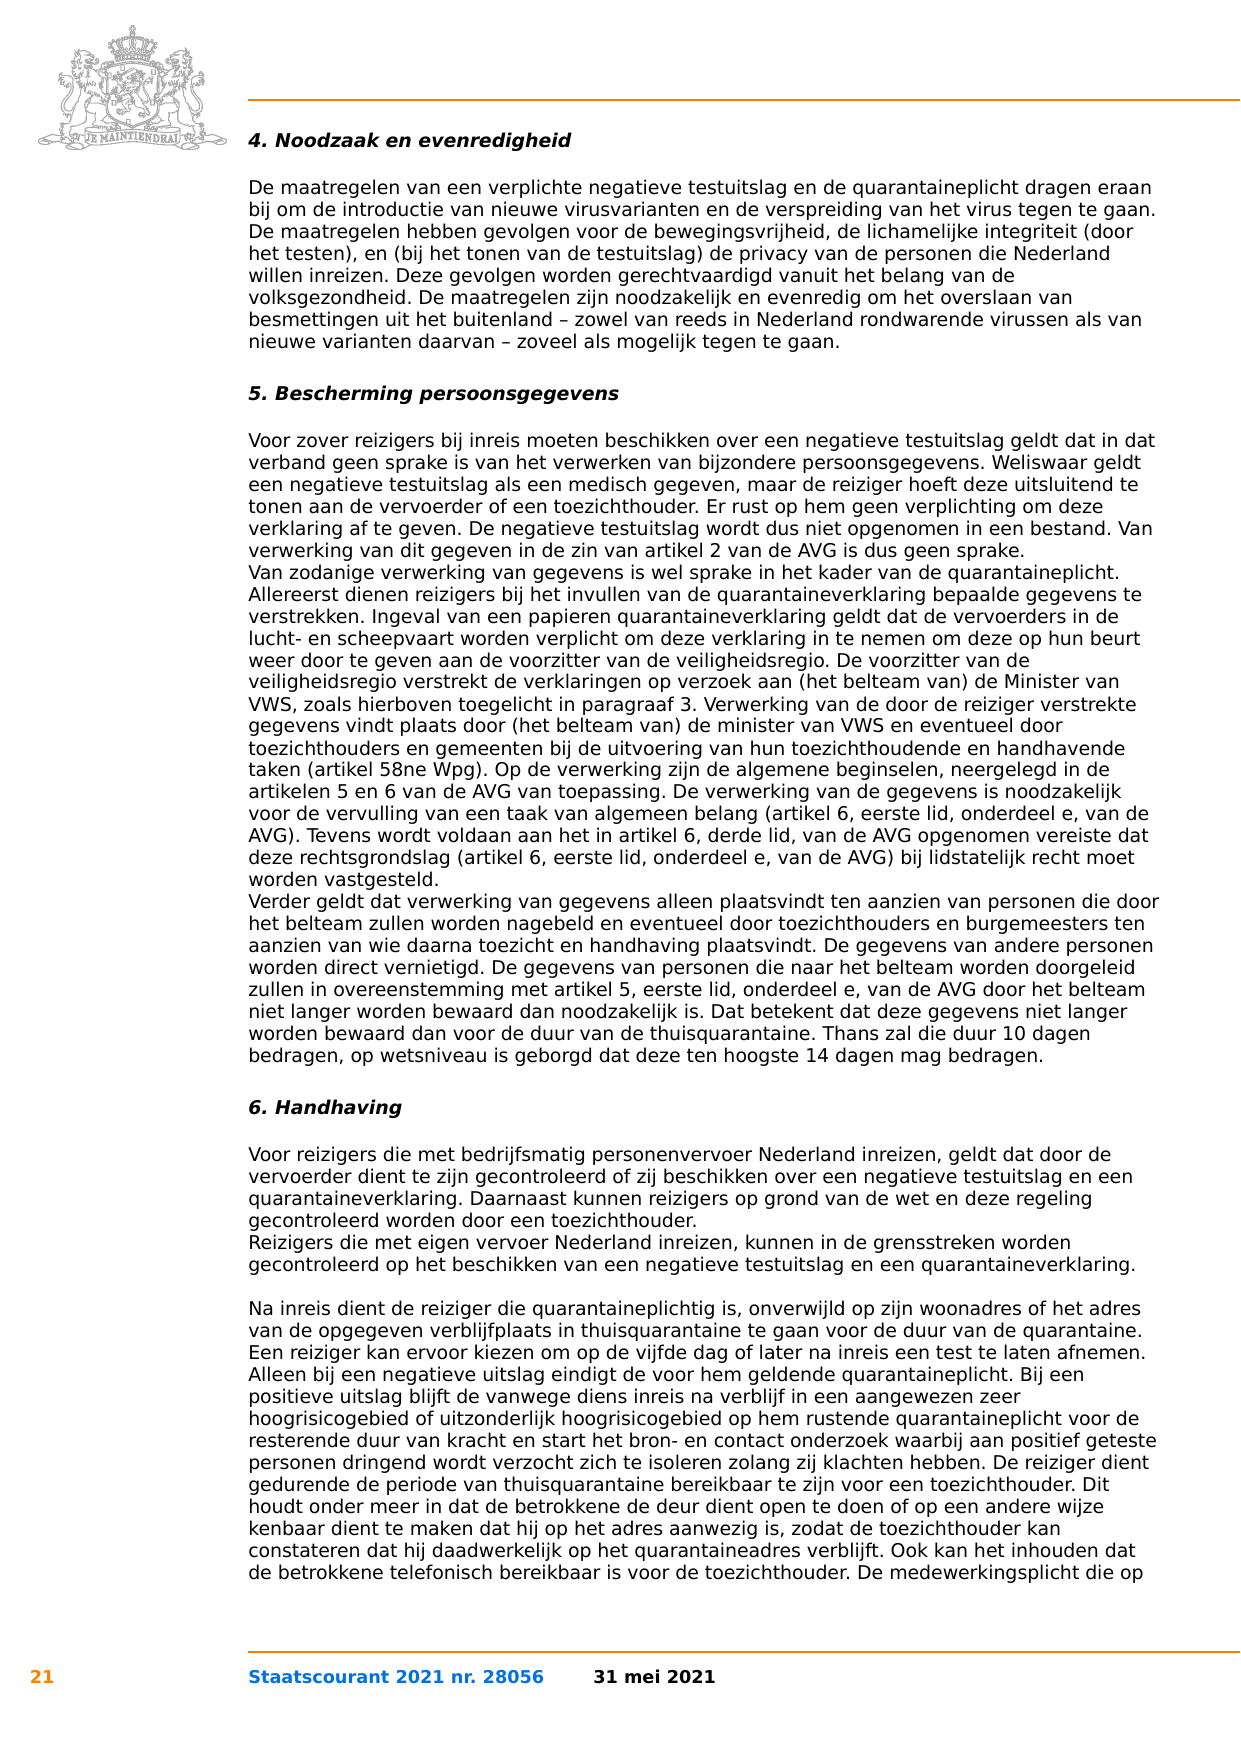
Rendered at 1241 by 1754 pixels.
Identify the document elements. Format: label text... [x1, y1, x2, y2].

picture [38, 25, 227, 150]
text Na inreis dient de reiziger die quarantaineplichtig is, onverwijld op zijn woonadres of het adres van de opgegeven verblijfplaats in thuisquarantaine te gaan voor de duur van de quarantaine. Een reiziger kan ervoor kiezen om op de vijfde dag of later na inreis een test te laten afnemen. Alleen bij een negatieve uitslag eindigt de voor hem geldende quarantaineplicht. Bij een positieve uitslag blijft de vanwege diens inreis na verblijf in een aangewezen zeer hoogrisicogebied of uitzonderlijk hoogrisicogebied op hem rustende quarantaineplicht voor de resterende duur van kracht en start het bron- en contact onderzoek waarbij aan positief geteste personen dringend wordt verzocht zich te isoleren zolang zij klachten hebben. De reiziger dient gedurende de periode van thuisquarantaine bereikbaar te zijn voor een toezichthouder. Dit houdt onder meer in dat de betrokkene de deur dient open te doen of op een andere wijze kenbaar dient te maken dat hij op het adres aanwezig is, zodat de toezichthouder kan constateren dat hij daadwerkelijk op het quarantaineadres verblijft. Ook kan het inhouden dat de betrokkene telefonisch bereikbaar is voor de toezichthouder. De medewerkingsplicht die op [248, 1298, 1163, 1583]
subtitle 5. Bescherming persoonsgegevens [248, 383, 1163, 405]
text Verder geldt dat verwerking van gegevens alleen plaatsvindt ten aanzien van personen die door het belteam zullen worden nagebeld en eventueel door toezichthouders en burgemeesters ten aanzien van wie daarna toezicht en handhaving plaatsvindt. De gegevens van andere personen worden direct vernietigd. De gegevens van personen die naar het belteam worden doorgeleid zullen in overeenstemming met artikel 5, eerste lid, onderdeel e, van de AVG door het belteam niet langer worden bewaard dan noodzakelijk is. Dat betekent dat deze gegevens niet langer worden bewaard dan voor de duur van de thuisquarantaine. Thans zal die duur 10 dagen bedragen, op wetsniveau is geborgd dat deze ten hoogste 14 dagen mag bedragen. [248, 891, 1163, 1067]
text Reizigers die met eigen vervoer Nederland inreizen, kunnen in de grensstreken worden gecontroleerd op het beschikken van een negatieve testuitslag en een quarantaineverklaring. [248, 1232, 1163, 1276]
text De maatregelen van een verplichte negatieve testuitslag en de quarantaineplicht dragen eraan bij om de introductie van nieuwe virusvarianten en de verspreiding van het virus tegen te gaan. De maatregelen hebben gevolgen voor de bewegingsvrijheid, de lichamelijke integriteit (door het testen), en (bij het tonen van de testuitslag) de privacy van de personen die Nederland willen inreizen. Deze gevolgen worden gerechtvaardigd vanuit het belang van de volksgezondheid. De maatregelen zijn noodzakelijk en evenredig om het overslaan van besmettingen uit het buitenland – zowel van reeds in Nederland rondwarende virussen als van nieuwe varianten daarvan – zoveel als mogelijk tegen te gaan. [248, 177, 1163, 353]
text Van zodanige verwerking van gegevens is wel sprake in het kader van de quarantaineplicht. Allereerst dienen reizigers bij het invullen van de quarantaineverklaring bepaalde gegevens te verstrekken. Ingeval van een papieren quarantaineverklaring geldt dat de vervoerders in de lucht- en scheepvaart worden verplicht om deze verklaring in te nemen om deze op hun beurt weer door te geven aan de voorzitter van de veiligheidsregio. De voorzitter van de veiligheidsregio verstrekt de verklaringen op verzoek aan (het belteam van) de Minister van VWS, zoals hierboven toegelicht in paragraaf 3. Verwerking van de door de reiziger verstrekte gegevens vindt plaats door (het belteam van) de minister van VWS en eventueel door toezichthouders en gemeenten bij de uitvoering van hun toezichthoudende en handhavende taken (artikel 58ne Wpg). Op de verwerking zijn de algemene beginselen, neergelegd in de artikelen 5 en 6 van de AVG van toepassing. De verwerking van de gegevens is noodzakelijk voor de vervulling van een taak van algemeen belang (artikel 6, eerste lid, onderdeel e, van de AVG). Tevens wordt voldaan aan het in artikel 6, derde lid, van de AVG opgenomen vereiste dat deze rechtsgrondslag (artikel 6, eerste lid, onderdeel e, van de AVG) bij lidstatelijk recht moet worden vastgesteld. [248, 562, 1163, 891]
text Voor reizigers die met bedrijfsmatig personenvervoer Nederland inreizen, geldt dat door de vervoerder dient te zijn gecontroleerd of zij beschikken over een negatieve testuitslag en een quarantaineverklaring. Daarnaast kunnen reizigers op grond van de wet en deze regeling gecontroleerd worden door een toezichthouder. [248, 1144, 1163, 1232]
text Voor zover reizigers bij inreis moeten beschikken over een negatieve testuitslag geldt dat in dat verband geen sprake is van het verwerken van bijzondere persoonsgegevens. Weliswaar geldt een negatieve testuitslag als een medisch gegeven, maar de reiziger hoeft deze uitsluitend te tonen aan de vervoerder of een toezichthouder. Er rust op hem geen verplichting om deze verklaring af te geven. De negatieve testuitslag wordt dus niet opgenomen in een bestand. Van verwerking van dit gegeven in de zin van artikel 2 van de AVG is dus geen sprake. [248, 430, 1163, 562]
subtitle 4. Noodzaak en evenredigheid [248, 130, 1163, 152]
subtitle 6. Handhaving [248, 1097, 1163, 1119]
